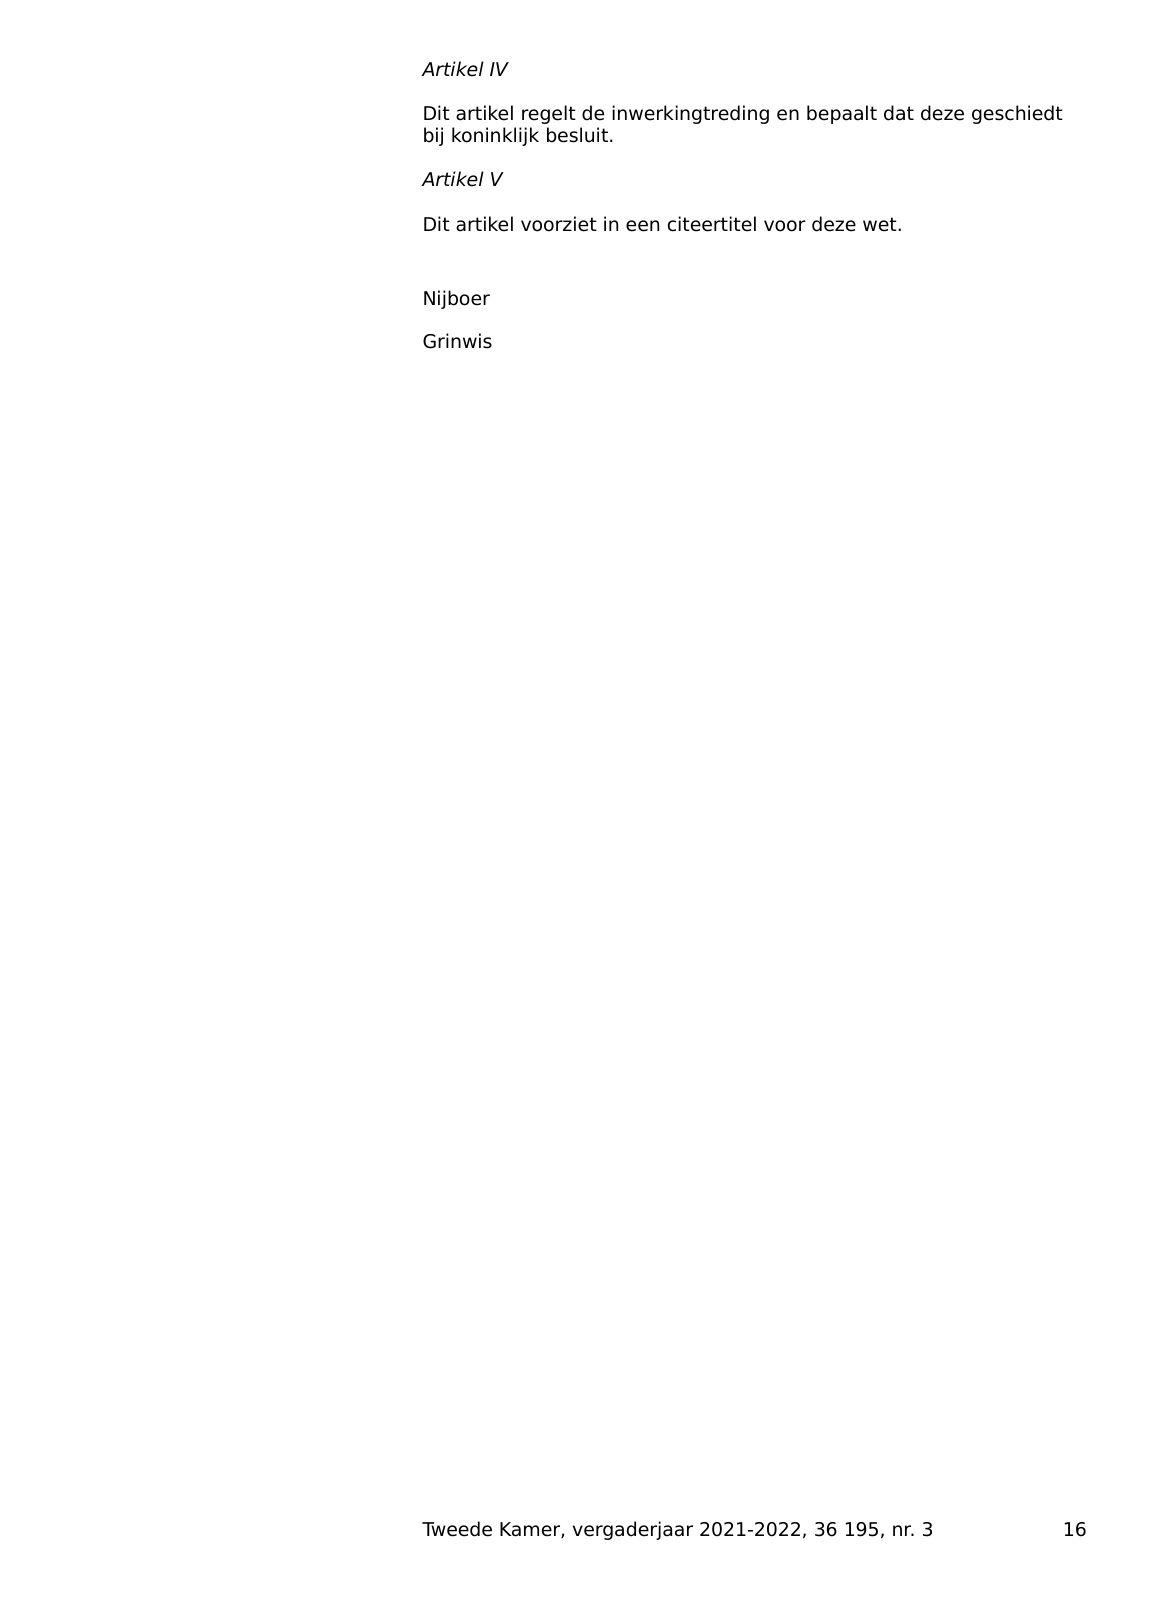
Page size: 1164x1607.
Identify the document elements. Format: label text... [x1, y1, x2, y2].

text Nijboer Grinwis [422, 266, 1087, 353]
subtitle Artikel V [422, 169, 1087, 191]
text Dit artikel regelt de inwerkingtreding en bepaalt dat deze geschiedt bij koninklijk besluit. [422, 103, 1087, 147]
subtitle Artikel IV [422, 59, 1087, 81]
text Dit artikel voorziet in een citeertitel voor deze wet. [422, 213, 1087, 236]
